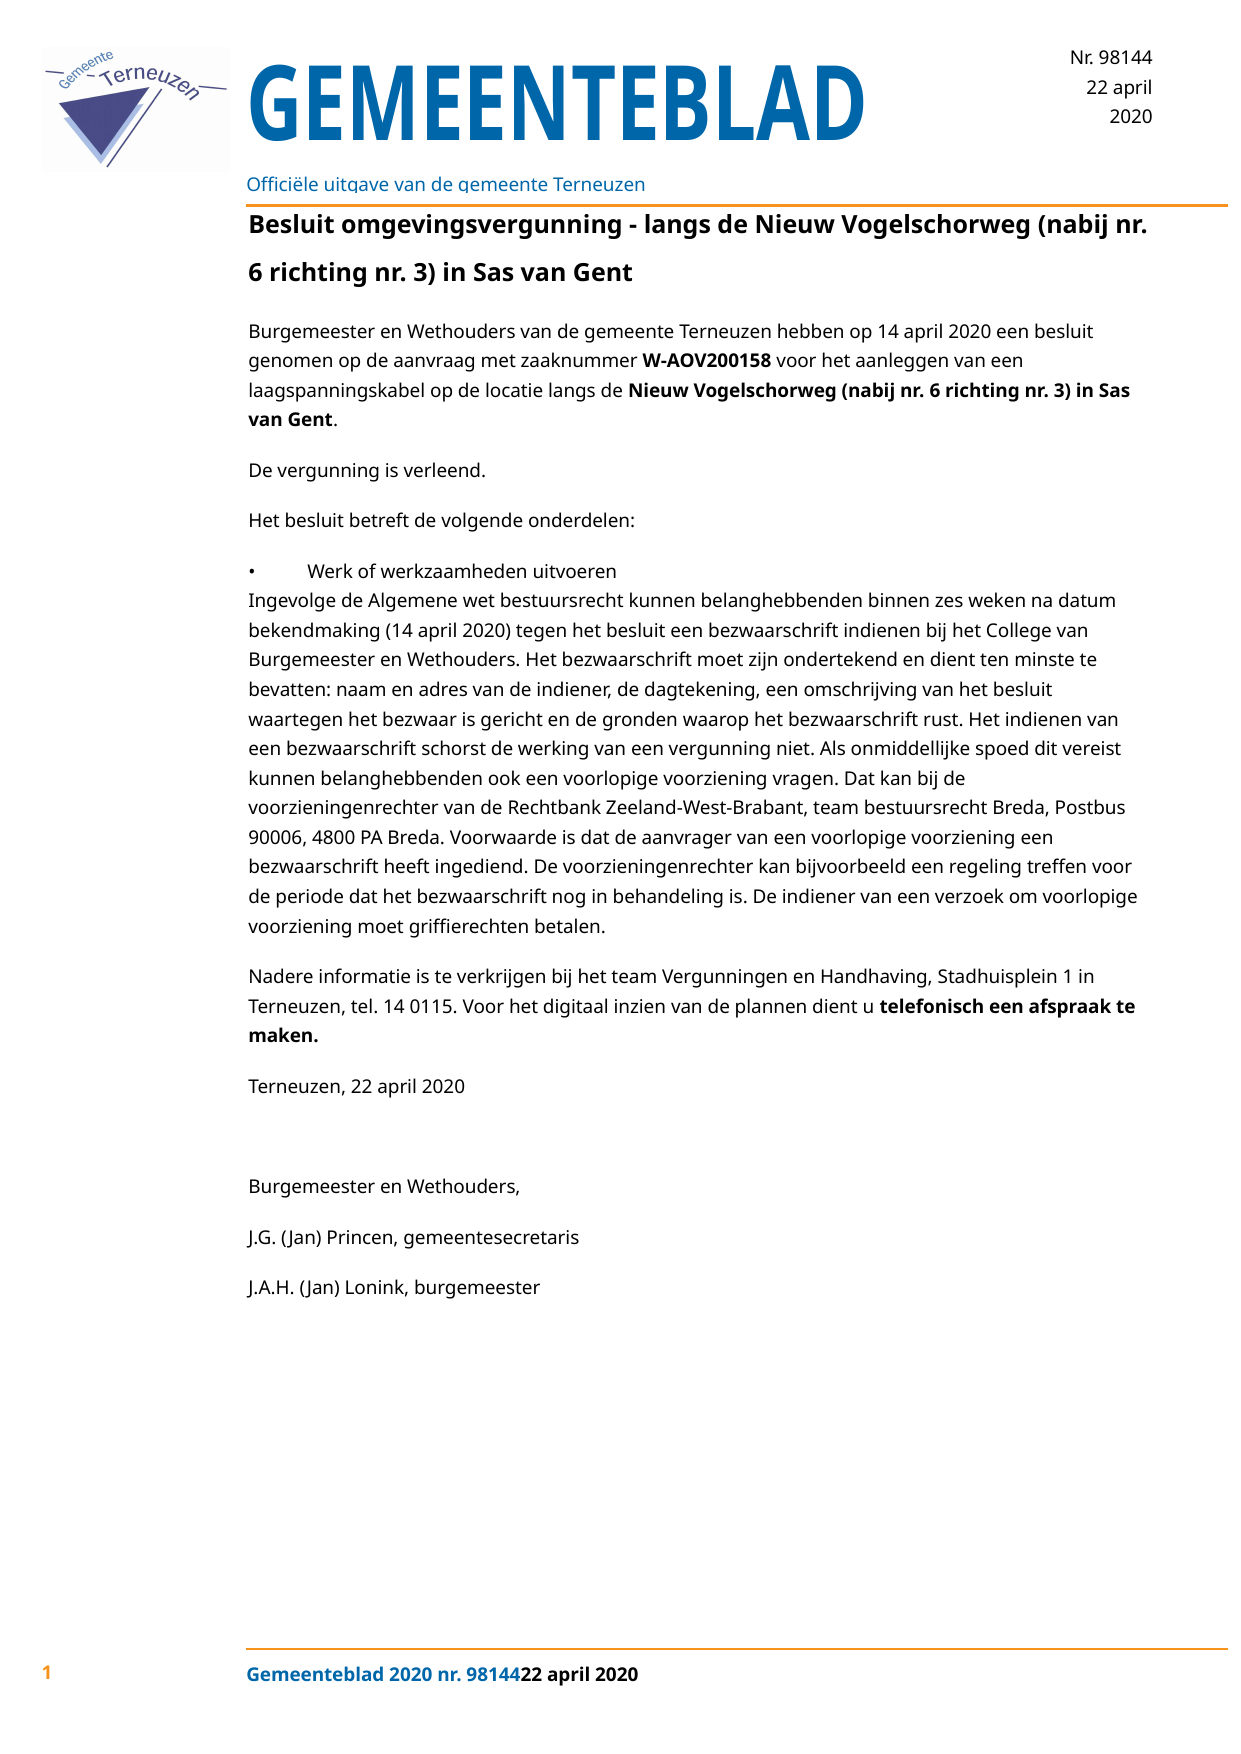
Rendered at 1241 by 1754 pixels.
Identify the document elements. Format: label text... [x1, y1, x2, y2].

text Besluit omgevingsvergunning - langs de Nieuw Vogelschorweg (nabij nr. 6 richting nr. 3) in Sas van Gent [248, 207, 1152, 288]
text J.G. (Jan) Princen, gemeentesecretaris [248, 1224, 1152, 1250]
text Terneuzen, 22 april 2020 [248, 1073, 1152, 1099]
picture [41, 47, 231, 172]
text Het besluit betreft de volgende onderdelen: [248, 507, 1152, 533]
text Burgemeester en Wethouders van de gemeente Terneuzen hebben op 14 april 2020 een besluit genomen op de aanvraag met zaaknummer W-AOV200158 voor het aanleggen van een laagspanningskabel op de locatie langs de Nieuw Vogelschorweg (nabij nr. 6 richting nr. 3) in Sas van Gent. [248, 318, 1152, 432]
list Werk of werkzaamheden uitvoeren [248, 558, 1152, 584]
text J.A.H. (Jan) Lonink, burgemeester [248, 1274, 1152, 1300]
text De vergunning is verleend. [248, 457, 1152, 483]
text Nadere informatie is te verkrijgen bij het team Vergunningen en Handhaving, Stadhuisplein 1 in Terneuzen, tel. 14 0115. Voor het digitaal inzien van de plannen dient u telefonisch een afspraak te maken. [248, 963, 1152, 1048]
text Ingevolge de Algemene wet bestuursrecht kunnen belanghebbenden binnen zes weken na datum bekendmaking (14 april 2020) tegen het besluit een bezwaarschrift indienen bij het College van Burgemeester en Wethouders. Het bezwaarschrift moet zijn ondertekend en dient ten minste te bevatten: naam en adres van de indiener, de dagtekening, een omschrijving van het besluit waartegen het bezwaar is gericht en de gronden waarop het bezwaarschrift rust. Het indienen van een bezwaarschrift schorst de werking van een vergunning niet. Als onmiddellijke spoed dit vereist kunnen belanghebbenden ook een voorlopige voorziening vragen. Dat kan bij de voorzieningenrechter van de Rechtbank Zeeland-West-Brabant, team bestuursrecht Breda, Postbus 90006, 4800 PA Breda. Voorwaarde is dat de aanvrager van een voorlopige voorziening een bezwaarschrift heeft ingediend. De voorzieningenrechter kan bijvoorbeeld een regeling treffen voor de periode dat het bezwaarschrift nog in behandeling is. De indiener van een verzoek om voorlopige voorziening moet griffierechten betalen. [248, 587, 1152, 939]
text Burgemeester en Wethouders, [248, 1174, 1152, 1199]
